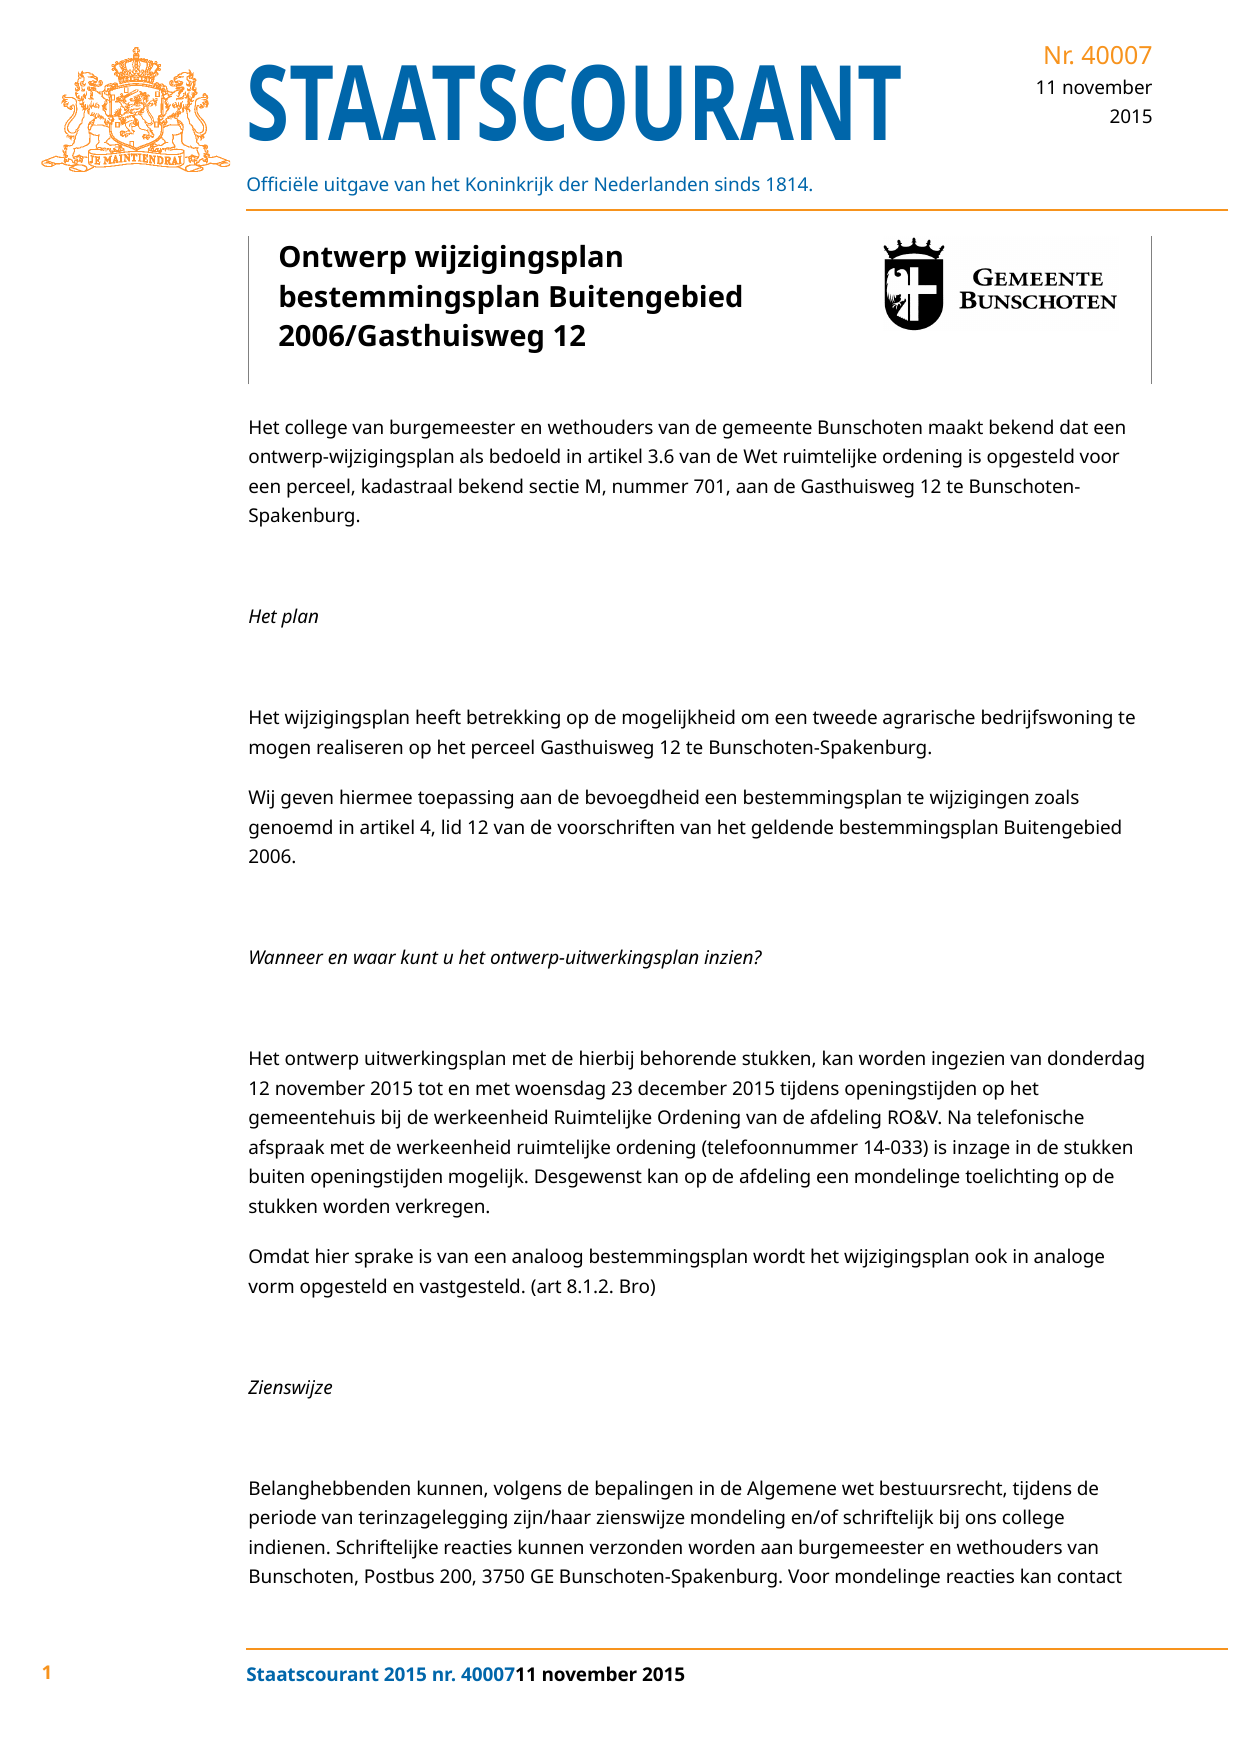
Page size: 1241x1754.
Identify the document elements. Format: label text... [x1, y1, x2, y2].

text Wij geven hiermee toepassing aan de bevoegdheid een bestemmingsplan te wijzigingen zoals genoemd in artikel 4, lid 12 van de voorschriften van het geldende bestemmingsplan Buitengebied 2006. [248, 784, 1152, 869]
text Het ontwerp uitwerkingsplan met de hierbij behorende stukken, kan worden ingezien van donderdag 12 november 2015 tot en met woensdag 23 december 2015 tijdens openingstijden op het gemeentehuis bij de werkeenheid Ruimtelijke Ordening van de afdeling RO&V. Na telefonische afspraak met de werkeenheid ruimtelijke ordening (telefoonnummer 14-033) is inzage in de stukken buiten openingstijden mogelijk. Desgewenst kan op de afdeling een mondelinge toelichting op de stukken worden verkregen. [248, 1045, 1152, 1219]
picture [882, 236, 1119, 331]
text Belanghebbenden kunnen, volgens de bepalingen in de Algemene wet bestuursrecht, tijdens de periode van terinzagelegging zijn/haar zienswijze mondeling en/of schriftelijk bij ons college indienen. Schriftelijke reacties kunnen verzonden worden aan burgemeester en wethouders van Bunschoten, Postbus 200, 3750 GE Bunschoten-Spakenburg. Voor mondelinge reacties kan contact [248, 1475, 1152, 1589]
text Zienswijze [248, 1374, 1152, 1400]
table_header Ontwerp wijzigingsplan bestemmingsplan Buitengebied 2006/Gasthuisweg 12 [249, 236, 850, 384]
text Het wijzigingsplan heeft betrekking op de mogelijkheid om een tweede agrarische bedrijfswoning te mogen realiseren op het perceel Gasthuisweg 12 te Bunschoten-Spakenburg. [248, 704, 1152, 760]
text Wanneer en waar kunt u het ontwerp-uitwerkingsplan inzien? [248, 944, 1152, 970]
text Omdat hier sprake is van een analoog bestemmingsplan wordt het wijzigingsplan ook in analoge vorm opgesteld en vastgesteld. (art 8.1.2. Bro) [248, 1243, 1152, 1299]
table_header [850, 236, 1151, 384]
text Het college van burgemeester en wethouders van de gemeente Bunschoten maakt bekend dat een ontwerp-wijzigingsplan als bedoeld in artikel 3.6 van de Wet ruimtelijke ordening is opgesteld voor een perceel, kadastraal bekend sectie M, nummer 701, aan de Gasthuisweg 12 te Bunschoten-Spakenburg. [248, 414, 1152, 528]
text Het plan [248, 603, 1152, 629]
picture [41, 47, 231, 172]
